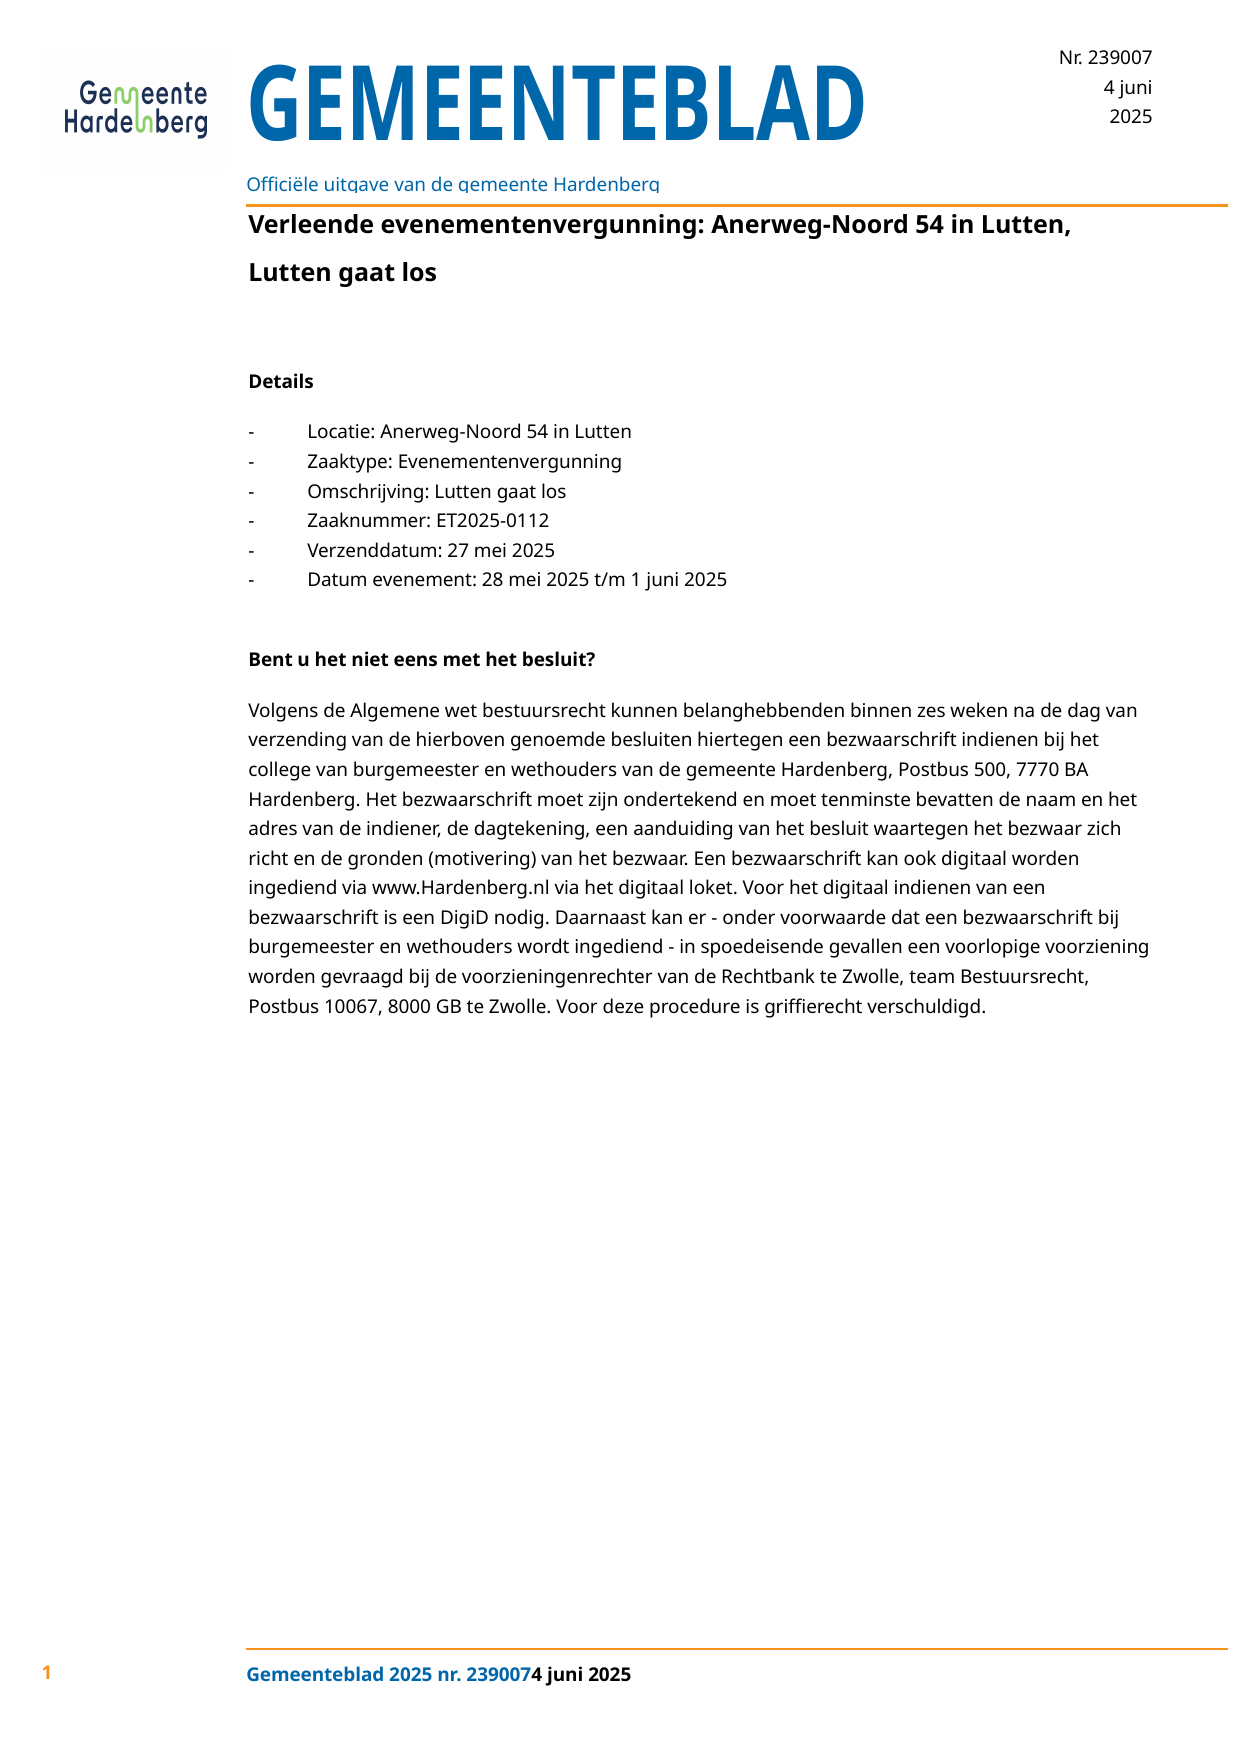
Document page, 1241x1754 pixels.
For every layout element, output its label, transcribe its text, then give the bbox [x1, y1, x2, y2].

list Omschrijving: Lutten gaat los [248, 478, 1152, 504]
picture [41, 47, 231, 172]
list Datum evenement: 28 mei 2025 t/m 1 juni 2025 [248, 567, 1152, 592]
text Bent u het niet eens met het besluit? [248, 647, 1152, 672]
text Details [248, 368, 1152, 394]
list Zaaktype: Evenementenvergunning [248, 448, 1152, 474]
text Volgens de Algemene wet bestuursrecht kunnen belanghebbenden binnen zes weken na de dag van verzending van de hierboven genoemde besluiten hiertegen een bezwaarschrift indienen bij het college van burgemeester en wethouders van de gemeente Hardenberg, Postbus 500, 7770 BA Hardenberg. Het bezwaarschrift moet zijn ondertekend en moet tenminste bevatten de naam en het adres van de indiener, de dagtekening, een aanduiding van het besluit waartegen het bezwaar zich richt en de gronden (motivering) van het bezwaar. Een bezwaarschrift kan ook digitaal worden ingediend via www.Hardenberg.nl via het digitaal loket. Voor het digitaal indienen van een bezwaarschrift is een DigiD nodig. Daarnaast kan er - onder voorwaarde dat een bezwaarschrift bij burgemeester en wethouders wordt ingediend - in spoedeisende gevallen een voorlopige voorziening worden gevraagd bij de voorzieningenrechter van de Rechtbank te Zwolle, team Bestuursrecht, Postbus 10067, 8000 GB te Zwolle. Voor deze procedure is griffierecht verschuldigd. [248, 697, 1152, 1019]
list Locatie: Anerweg-Noord 54 in Lutten [248, 419, 1152, 444]
text Verleende evenementenvergunning: Anerweg-Noord 54 in Lutten, Lutten gaat los [248, 207, 1152, 288]
list Zaaknummer: ET2025-0112 [248, 507, 1152, 533]
list Verzenddatum: 27 mei 2025 [248, 537, 1152, 563]
